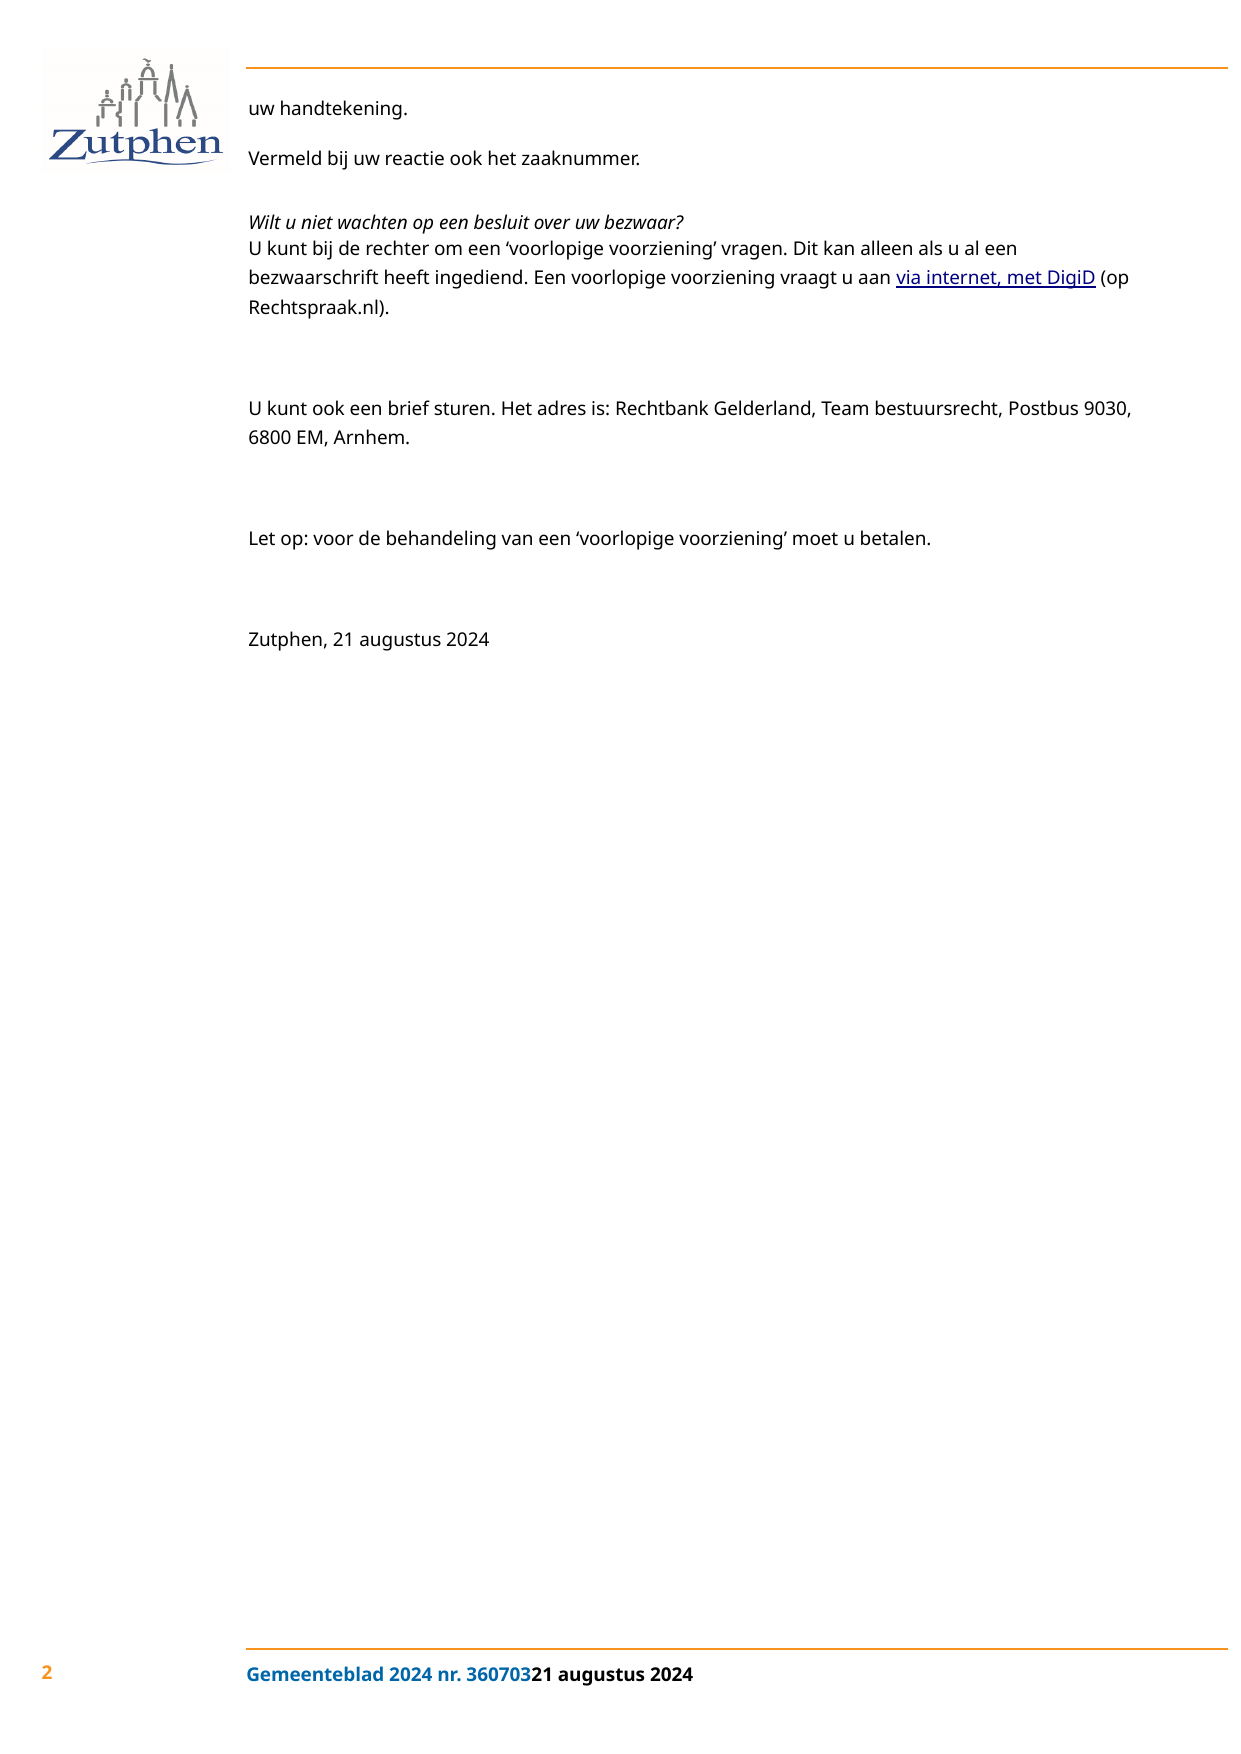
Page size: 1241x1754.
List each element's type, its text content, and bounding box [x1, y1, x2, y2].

text Zutphen, 21 augustus 2024 [248, 626, 1152, 652]
text Wilt u niet wachten op een besluit over uw bezwaar? [248, 209, 1152, 235]
text Let op: voor de behandeling van een ‘voorlopige voorziening’ moet u betalen. [248, 525, 1152, 551]
text U kunt bij de rechter om een ‘voorlopige voorziening’ vragen. Dit kan alleen als u al een bezwaarschrift heeft ingediend. Een voorlopige voorziening vraagt u aan via internet, met DigiD (op Rechtspraak.nl). [248, 235, 1152, 320]
text uw handtekening. [248, 95, 1152, 121]
text U kunt ook een brief sturen. Het adres is: Rechtbank Gelderland, Team bestuursrecht, Postbus 9030, 6800 EM, Arnhem. [248, 395, 1152, 450]
picture [41, 47, 231, 172]
text Vermeld bij uw reactie ook het zaaknummer. [248, 145, 1152, 171]
